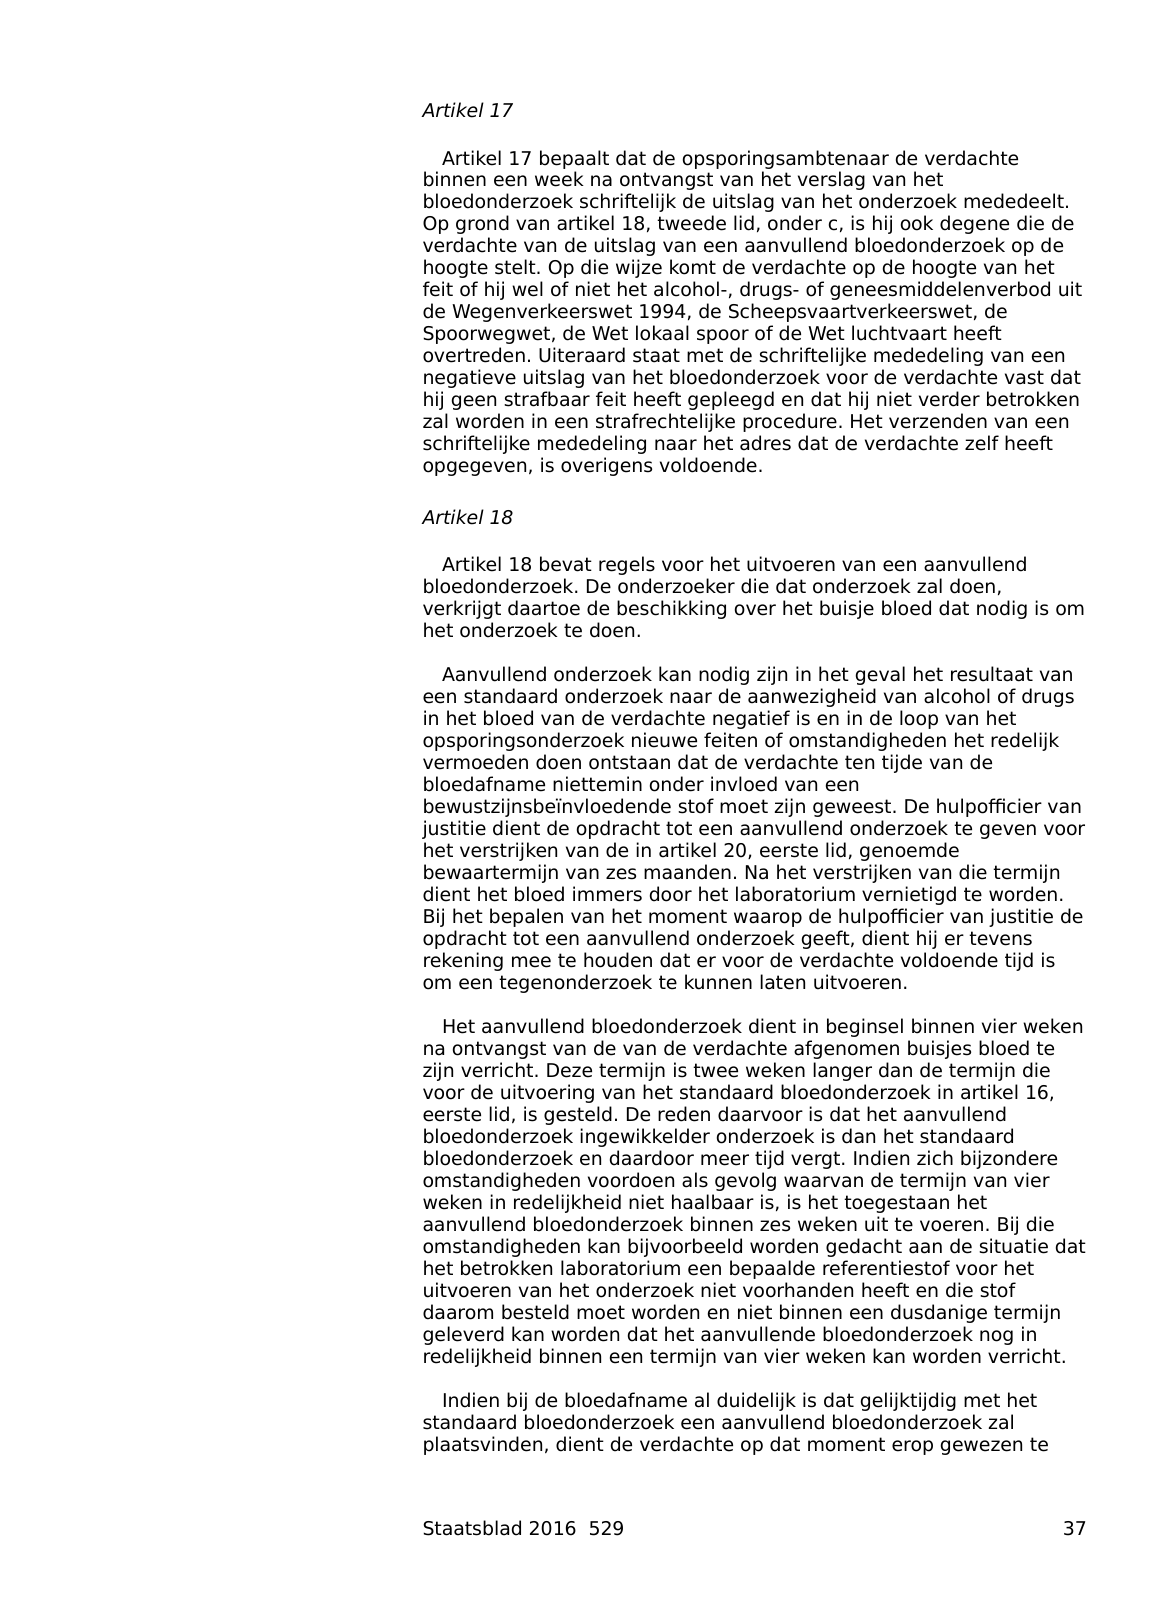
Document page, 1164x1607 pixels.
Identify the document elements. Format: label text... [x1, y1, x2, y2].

subtitle Artikel 17 [422, 100, 1087, 122]
text Indien bij de bloedafname al duidelijk is dat gelijktijdig met het standaard bloedonderzoek een aanvullend bloedonderzoek zal plaatsvinden, dient de verdachte op dat moment erop gewezen te [422, 1390, 1087, 1456]
subtitle Artikel 18 [422, 507, 1087, 529]
text Artikel 18 bevat regels voor het uitvoeren van een aanvullend bloedonderzoek. De onderzoeker die dat onderzoek zal doen, verkrijgt daartoe de beschikking over het buisje bloed dat nodig is om het onderzoek te doen. [422, 554, 1087, 642]
text Artikel 17 bepaalt dat de opsporingsambtenaar de verdachte binnen een week na ontvangst van het verslag van het bloedonderzoek schriftelijk de uitslag van het onderzoek mededeelt. Op grond van artikel 18, tweede lid, onder c, is hij ook degene die de verdachte van de uitslag van een aanvullend bloedonderzoek op de hoogte stelt. Op die wijze komt de verdachte op de hoogte van het feit of hij wel of niet het alcohol-, drugs- of geneesmiddelenverbod uit de Wegenverkeerswet 1994, de Scheepsvaartverkeerswet, de Spoorwegwet, de Wet lokaal spoor of de Wet luchtvaart heeft overtreden. Uiteraard staat met de schriftelijke mededeling van een negatieve uitslag van het bloedonderzoek voor de verdachte vast dat hij geen strafbaar feit heeft gepleegd en dat hij niet verder betrokken zal worden in een strafrechtelijke procedure. Het verzenden van een schriftelijke mededeling naar het adres dat de verdachte zelf heeft opgegeven, is overigens voldoende. [422, 147, 1087, 477]
text Het aanvullend bloedonderzoek dient in beginsel binnen vier weken na ontvangst van de van de verdachte afgenomen buisjes bloed te zijn verricht. Deze termijn is twee weken langer dan de termijn die voor de uitvoering van het standaard bloedonderzoek in artikel 16, eerste lid, is gesteld. De reden daarvoor is dat het aanvullend bloedonderzoek ingewikkelder onderzoek is dan het standaard bloedonderzoek en daardoor meer tijd vergt. Indien zich bijzondere omstandigheden voordoen als gevolg waarvan de termijn van vier weken in redelijkheid niet haalbaar is, is het toegestaan het aanvullend bloedonderzoek binnen zes weken uit te voeren. Bij die omstandigheden kan bijvoorbeeld worden gedacht aan de situatie dat het betrokken laboratorium een bepaalde referentiestof voor het uitvoeren van het onderzoek niet voorhanden heeft en die stof daarom besteld moet worden en niet binnen een dusdanige termijn geleverd kan worden dat het aanvullende bloedonderzoek nog in redelijkheid binnen een termijn van vier weken kan worden verricht. [422, 1016, 1087, 1368]
text Aanvullend onderzoek kan nodig zijn in het geval het resultaat van een standaard onderzoek naar de aanwezigheid van alcohol of drugs in het bloed van de verdachte negatief is en in de loop van het opsporingsonderzoek nieuwe feiten of omstandigheden het redelijk vermoeden doen ontstaan dat de verdachte ten tijde van de bloedafname niettemin onder invloed van een bewustzijnsbeïnvloedende stof moet zijn geweest. De hulpofficier van justitie dient de opdracht tot een aanvullend onderzoek te geven voor het verstrijken van de in artikel 20, eerste lid, genoemde bewaartermijn van zes maanden. Na het verstrijken van die termijn dient het bloed immers door het laboratorium vernietigd te worden. Bij het bepalen van het moment waarop de hulpofficier van justitie de opdracht tot een aanvullend onderzoek geeft, dient hij er tevens rekening mee te houden dat er voor de verdachte voldoende tijd is om een tegenonderzoek te kunnen laten uitvoeren. [422, 664, 1087, 994]
